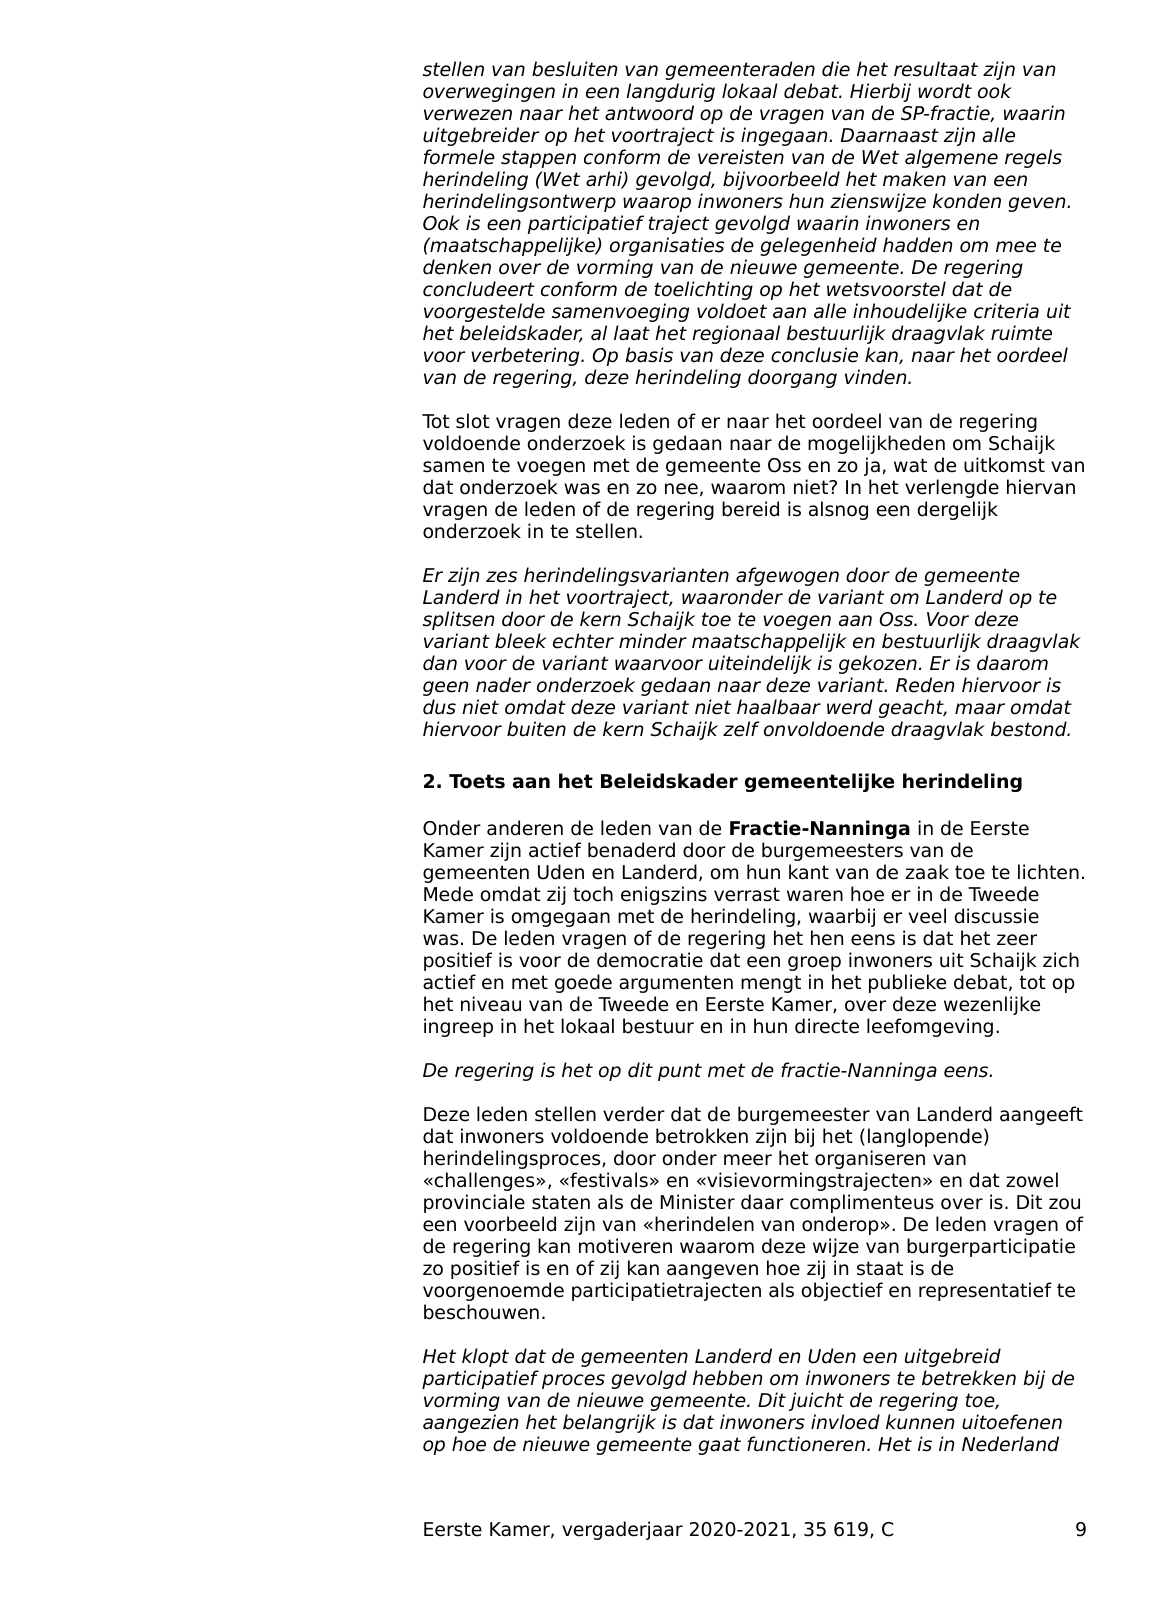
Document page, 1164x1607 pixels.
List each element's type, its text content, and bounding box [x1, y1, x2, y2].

text De regering is het op dit punt met de fractie-Nanninga eens. [422, 1060, 1087, 1082]
text stellen van besluiten van gemeenteraden die het resultaat zijn van overwegingen in een langdurig lokaal debat. Hierbij wordt ook verwezen naar het antwoord op de vragen van de SP-fractie, waarin uitgebreider op het voortraject is ingegaan. Daarnaast zijn alle formele stappen conform de vereisten van de Wet algemene regels herindeling (Wet arhi) gevolgd, bijvoorbeeld het maken van een herindelingsontwerp waarop inwoners hun zienswijze konden geven. Ook is een participatief traject gevolgd waarin inwoners en (maatschappelijke) organisaties de gelegenheid hadden om mee te denken over de vorming van de nieuwe gemeente. De regering concludeert conform de toelichting op het wetsvoorstel dat de voorgestelde samenvoeging voldoet aan alle inhoudelijke criteria uit het beleidskader, al laat het regionaal bestuurlijk draagvlak ruimte voor verbetering. Op basis van deze conclusie kan, naar het oordeel van de regering, deze herindeling doorgang vinden. [422, 59, 1087, 389]
subtitle 2. Toets aan het Beleidskader gemeentelijke herindeling [422, 771, 1087, 793]
text Tot slot vragen deze leden of er naar het oordeel van de regering voldoende onderzoek is gedaan naar de mogelijkheden om Schaijk samen te voegen met de gemeente Oss en zo ja, wat de uitkomst van dat onderzoek was en zo nee, waarom niet? In het verlengde hiervan vragen de leden of de regering bereid is alsnog een dergelijk onderzoek in te stellen. [422, 411, 1087, 543]
text Onder anderen de leden van de Fractie-Nanninga in de Eerste Kamer zijn actief benaderd door de burgemeesters van de gemeenten Uden en Landerd, om hun kant van de zaak toe te lichten. Mede omdat zij toch enigszins verrast waren hoe er in de Tweede Kamer is omgegaan met de herindeling, waarbij er veel discussie was. De leden vragen of de regering het hen eens is dat het zeer positief is voor de democratie dat een groep inwoners uit Schaijk zich actief en met goede argumenten mengt in het publieke debat, tot op het niveau van de Tweede en Eerste Kamer, over deze wezenlijke ingreep in het lokaal bestuur en in hun directe leefomgeving. [422, 818, 1087, 1038]
text Er zijn zes herindelingsvarianten afgewogen door de gemeente Landerd in het voortraject, waaronder de variant om Landerd op te splitsen door de kern Schaijk toe te voegen aan Oss. Voor deze variant bleek echter minder maatschappelijk en bestuurlijk draagvlak dan voor de variant waarvoor uiteindelijk is gekozen. Er is daarom geen nader onderzoek gedaan naar deze variant. Reden hiervoor is dus niet omdat deze variant niet haalbaar werd geacht, maar omdat hiervoor buiten de kern Schaijk zelf onvoldoende draagvlak bestond. [422, 565, 1087, 741]
text Het klopt dat de gemeenten Landerd en Uden een uitgebreid participatief proces gevolgd hebben om inwoners te betrekken bij de vorming van de nieuwe gemeente. Dit juicht de regering toe, aangezien het belangrijk is dat inwoners invloed kunnen uitoefenen op hoe de nieuwe gemeente gaat functioneren. Het is in Nederland [422, 1346, 1087, 1456]
text Deze leden stellen verder dat de burgemeester van Landerd aangeeft dat inwoners voldoende betrokken zijn bij het (langlopende) herindelingsproces, door onder meer het organiseren van «challenges», «festivals» en «visievormingstrajecten» en dat zowel provinciale staten als de Minister daar complimenteus over is. Dit zou een voorbeeld zijn van «herindelen van onderop». De leden vragen of de regering kan motiveren waarom deze wijze van burgerparticipatie zo positief is en of zij kan aangeven hoe zij in staat is de voorgenoemde participatietrajecten als objectief en representatief te beschouwen. [422, 1104, 1087, 1324]
